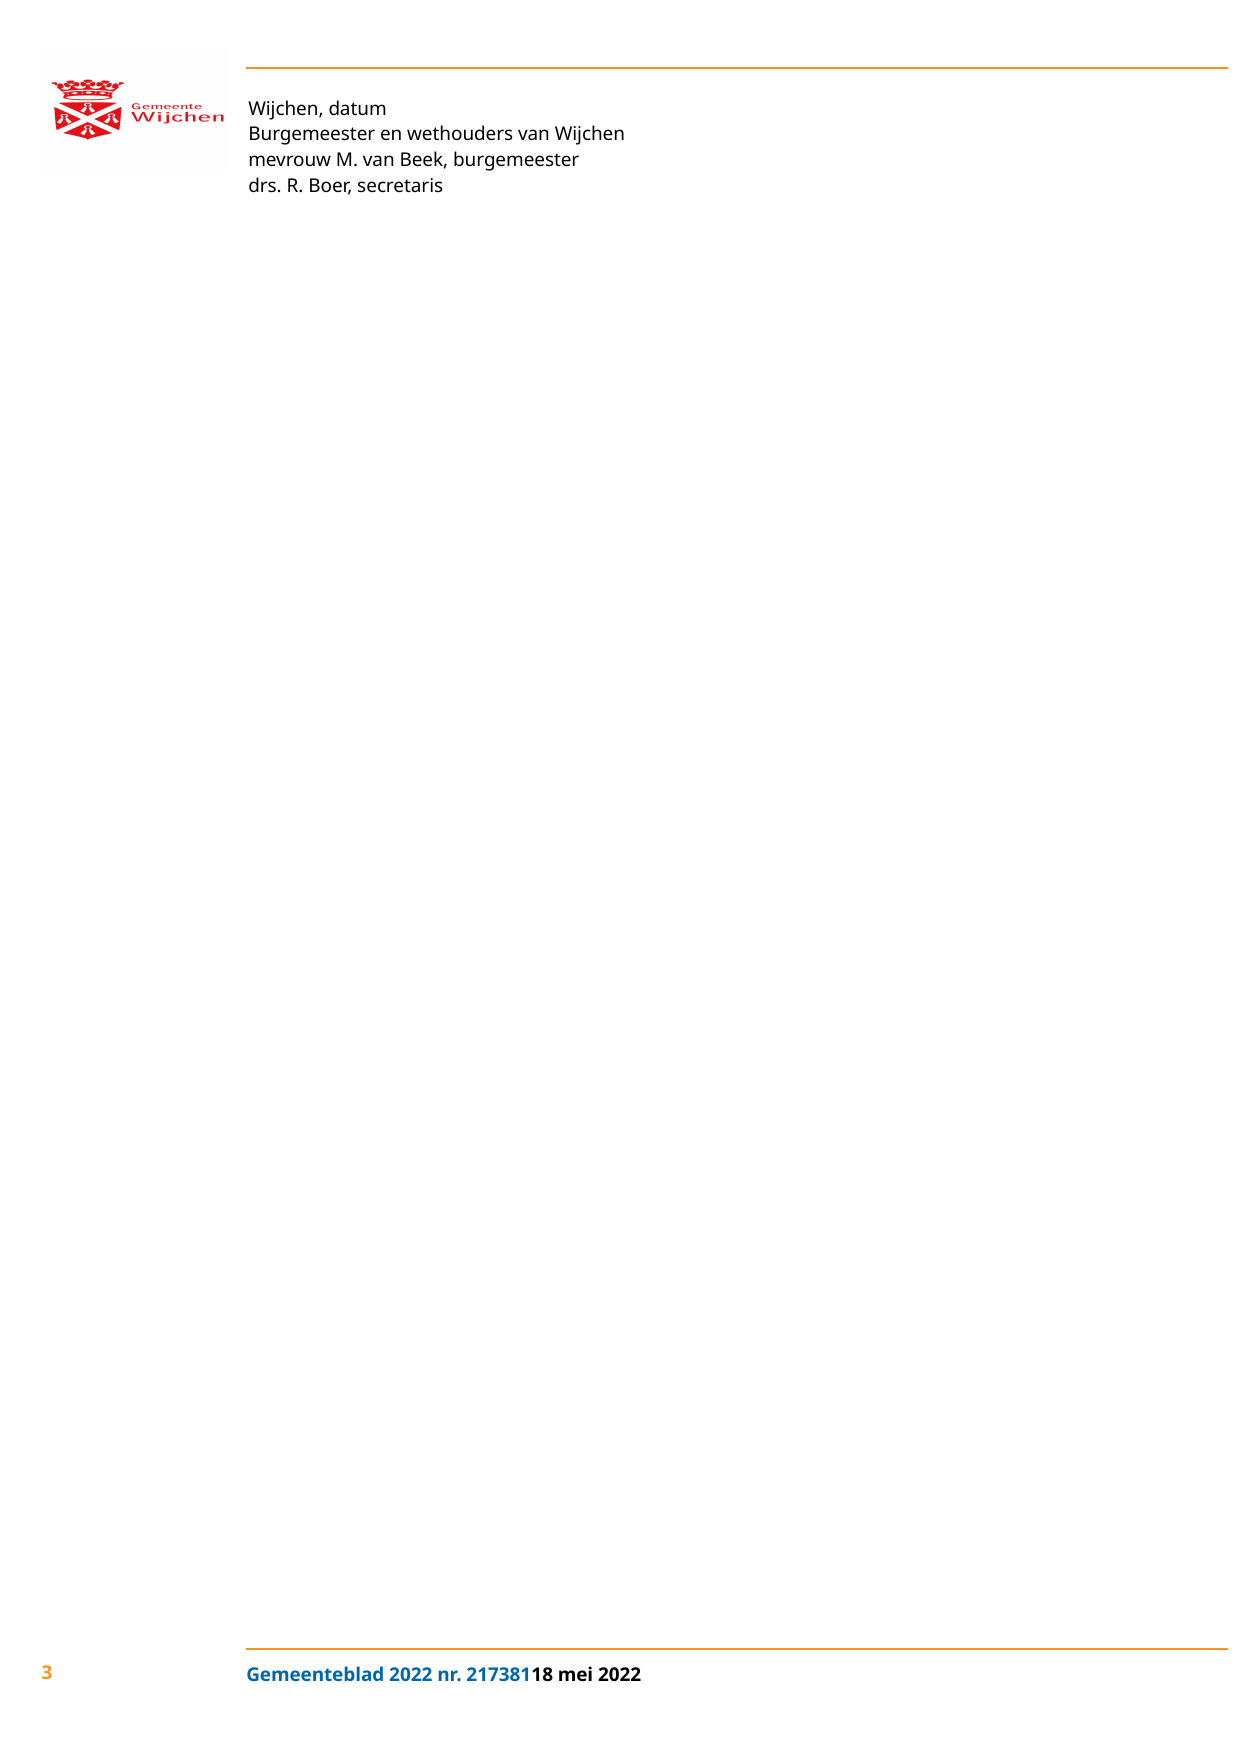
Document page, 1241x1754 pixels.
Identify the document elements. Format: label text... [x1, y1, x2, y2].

text Burgemeester en wethouders van Wijchen [248, 121, 1152, 146]
text mevrouw M. van Beek, burgemeester [248, 146, 1152, 172]
picture [41, 47, 231, 172]
text drs. R. Boer, secretaris [248, 172, 1152, 198]
text Wijchen, datum [248, 95, 1152, 121]
